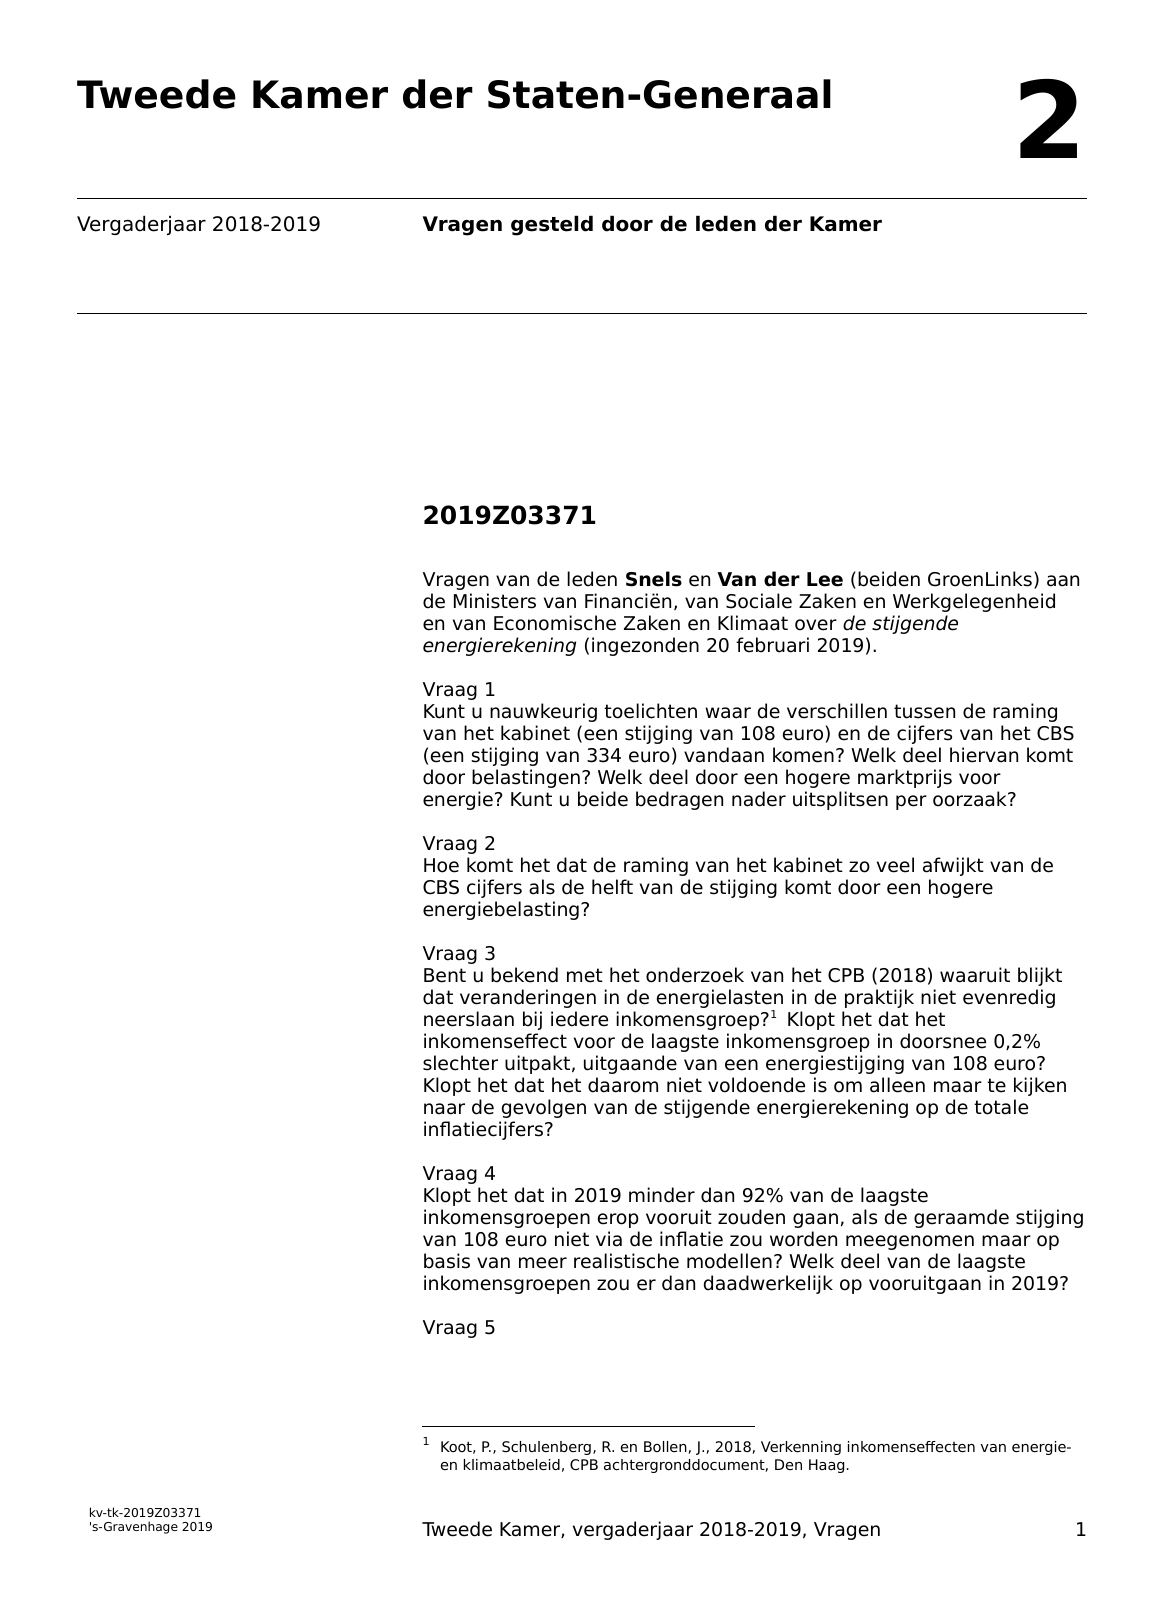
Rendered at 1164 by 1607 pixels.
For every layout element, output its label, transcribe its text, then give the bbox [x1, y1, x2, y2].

table_header 2 [886, 59, 1087, 198]
text 's-Gravenhage 2019 [88, 1520, 323, 1534]
text Klopt het dat in 2019 minder dan 92% van de laagste inkomensgroepen erop vooruit zouden gaan, als de geraamde stijging van 108 euro niet via de inflatie zou worden meegenomen maar op basis van meer realistische modellen? Welk deel van de laagste inkomensgroepen zou er dan daadwerkelijk op vooruitgaan in 2019? [422, 1185, 1087, 1295]
text Hoe komt het dat de raming van het kabinet zo veel afwijkt van de CBS cijfers als de helft van de stijging komt door een hogere energiebelasting? [422, 855, 1087, 921]
text Vraag 4 [422, 1163, 1087, 1185]
text Vraag 5 [422, 1317, 1087, 1339]
text Vragen van de leden Snels en Van der Lee (beiden GroenLinks) aan de Ministers van Financiën, van Sociale Zaken en Werkgelegenheid en van Economische Zaken en Klimaat over de stijgende energierekening (ingezonden 20 februari 2019). [422, 569, 1087, 657]
text 2019Z03371 [422, 501, 1087, 531]
text Bent u bekend met het onderzoek van het CPB (2018) waaruit blijkt dat veranderingen in de energielasten in de praktijk niet evenredig neerslaan bij iedere inkomensgroep? Klopt het dat het inkomenseffect voor de laagste inkomensgroep in doorsnee 0,2% slechter uitpakt, uitgaande van een energiestijging van 108 euro? Klopt het dat het daarom niet voldoende is om alleen maar te kijken naar de gevolgen van de stijgende energierekening op de totale inflatiecijfers? [422, 965, 1087, 1141]
table_cell Vergaderjaar 2018-2019 [77, 199, 422, 313]
text Vraag 3 [422, 943, 1087, 965]
text Kunt u nauwkeurig toelichten waar de verschillen tussen de raming van het kabinet (een stijging van 108 euro) en de cijfers van het CBS (een stijging van 334 euro) vandaan komen? Welk deel hiervan komt door belastingen? Welk deel door een hogere marktprijs voor energie? Kunt u beide bedragen nader uitsplitsen per oorzaak? [422, 701, 1087, 811]
text Vraag 1 [422, 679, 1087, 701]
table_header Tweede Kamer der Staten-Generaal [77, 59, 886, 198]
text Vraag 2 [422, 833, 1087, 855]
text Koot, P., Schulenberg, R. en Bollen, J., 2018, Verkenning inkomenseffecten van energie- en klimaatbeleid, CPB achtergronddocument, Den Haag. [422, 1435, 1087, 1474]
table_cell Vragen gesteld door de leden der Kamer [422, 199, 1087, 313]
text kv-tk-2019Z03371 [88, 1506, 323, 1520]
